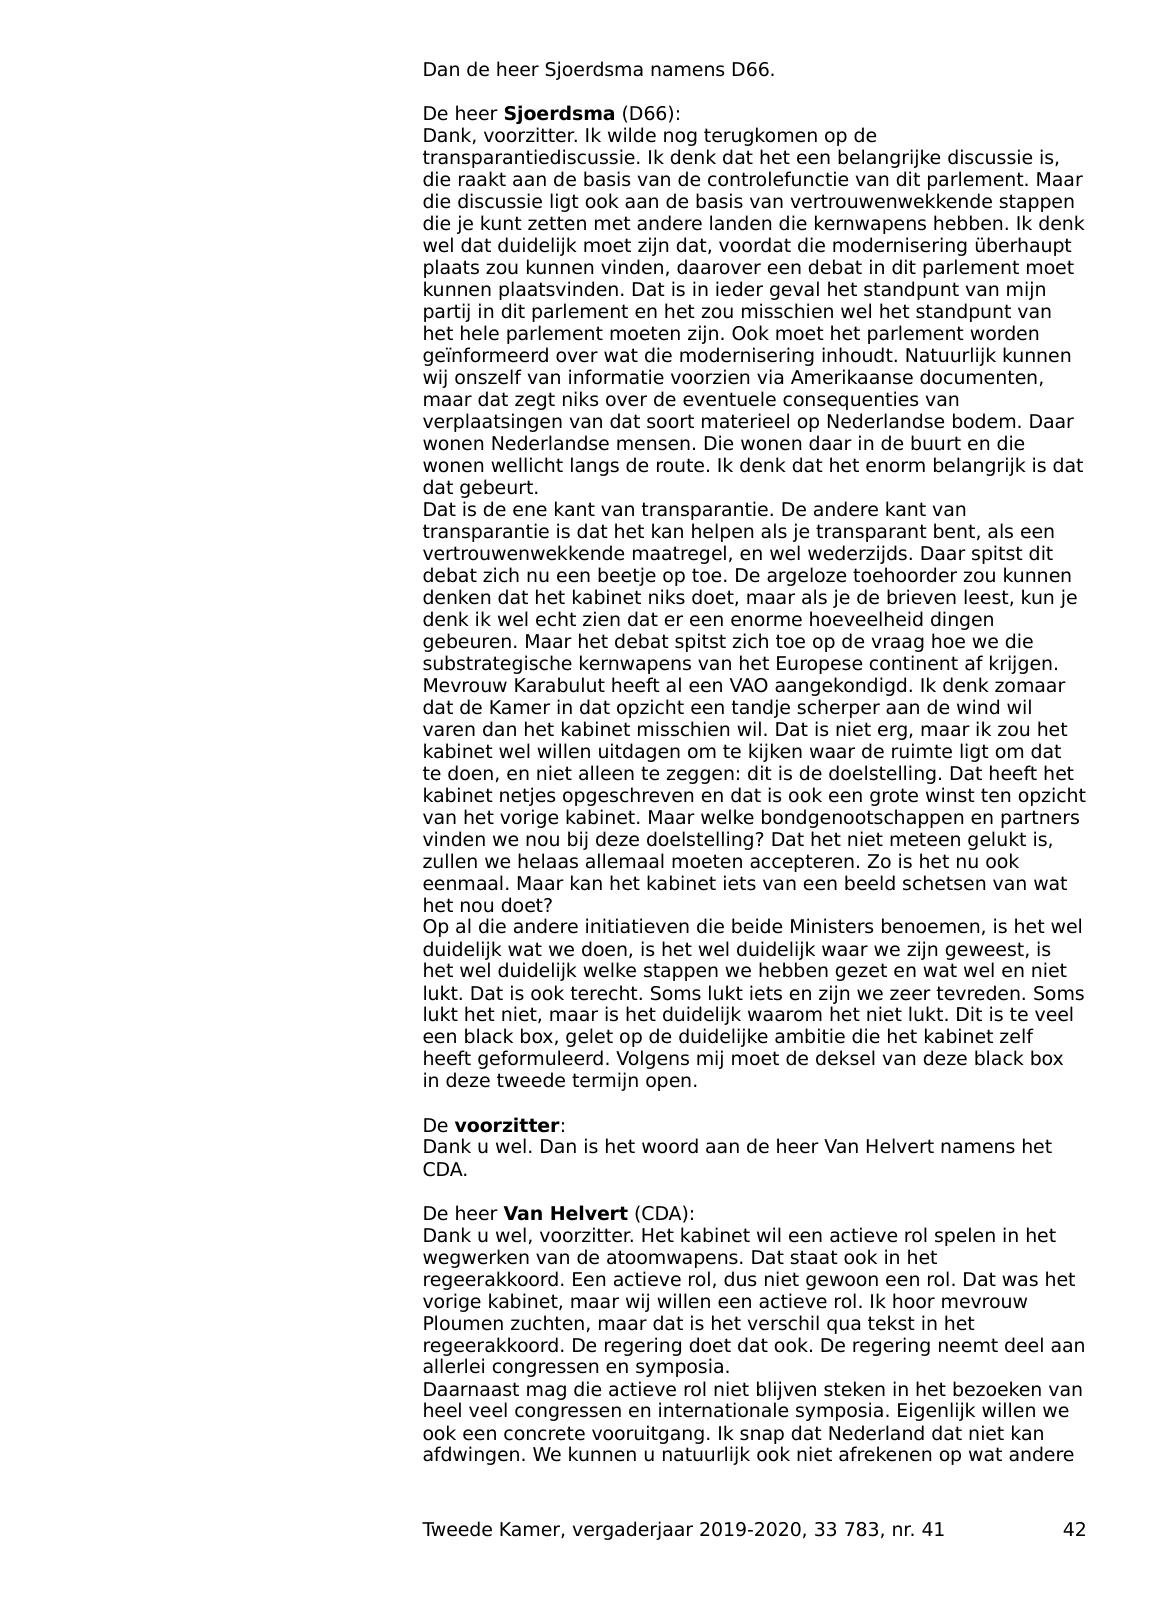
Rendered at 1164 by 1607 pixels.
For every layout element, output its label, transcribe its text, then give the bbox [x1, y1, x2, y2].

text Dan de heer Sjoerdsma namens D66. [422, 59, 1087, 81]
text Daarnaast mag die actieve rol niet blijven steken in het bezoeken van heel veel congressen en internationale symposia. Eigenlijk willen we ook een concrete vooruitgang. Ik snap dat Nederland dat niet kan afdwingen. We kunnen u natuurlijk ook niet afrekenen op wat andere [422, 1378, 1087, 1466]
text Dank u wel, voorzitter. Het kabinet wil een actieve rol spelen in het wegwerken van de atoomwapens. Dat staat ook in het regeerakkoord. Een actieve rol, dus niet gewoon een rol. Dat was het vorige kabinet, maar wij willen een actieve rol. Ik hoor mevrouw Ploumen zuchten, maar dat is het verschil qua tekst in het regeerakkoord. De regering doet dat ook. De regering neemt deel aan allerlei congressen en symposia. [422, 1224, 1087, 1378]
text Dat is de ene kant van transparantie. De andere kant van transparantie is dat het kan helpen als je transparant bent, als een vertrouwenwekkende maatregel, en wel wederzijds. Daar spitst dit debat zich nu een beetje op toe. De argeloze toehoorder zou kunnen denken dat het kabinet niks doet, maar als je de brieven leest, kun je denk ik wel echt zien dat er een enorme hoeveelheid dingen gebeuren. Maar het debat spitst zich toe op de vraag hoe we die substrategische kernwapens van het Europese continent af krijgen. Mevrouw Karabulut heeft al een VAO aangekondigd. Ik denk zomaar dat de Kamer in dat opzicht een tandje scherper aan de wind wil varen dan het kabinet misschien wil. Dat is niet erg, maar ik zou het kabinet wel willen uitdagen om te kijken waar de ruimte ligt om dat te doen, en niet alleen te zeggen: dit is de doelstelling. Dat heeft het kabinet netjes opgeschreven en dat is ook een grote winst ten opzicht van het vorige kabinet. Maar welke bondgenootschappen en partners vinden we nou bij deze doelstelling? Dat het niet meteen gelukt is, zullen we helaas allemaal moeten accepteren. Zo is het nu ook eenmaal. Maar kan het kabinet iets van een beeld schetsen van wat het nou doet? [422, 499, 1087, 916]
text Dank u wel. Dan is het woord aan de heer Van Helvert namens het CDA. [422, 1136, 1087, 1180]
text De voorzitter: [422, 1114, 1087, 1136]
text De heer Sjoerdsma (D66): [422, 103, 1087, 125]
text Op al die andere initiatieven die beide Ministers benoemen, is het wel duidelijk wat we doen, is het wel duidelijk waar we zijn geweest, is het wel duidelijk welke stappen we hebben gezet en wat wel en niet lukt. Dat is ook terecht. Soms lukt iets en zijn we zeer tevreden. Soms lukt het niet, maar is het duidelijk waarom het niet lukt. Dit is te veel een black box, gelet op de duidelijke ambitie die het kabinet zelf heeft geformuleerd. Volgens mij moet de deksel van deze black box in deze tweede termijn open. [422, 916, 1087, 1092]
text De heer Van Helvert (CDA): [422, 1203, 1087, 1224]
text Dank, voorzitter. Ik wilde nog terugkomen op de transparantiediscussie. Ik denk dat het een belangrijke discussie is, die raakt aan de basis van de controlefunctie van dit parlement. Maar die discussie ligt ook aan de basis van vertrouwenwekkende stappen die je kunt zetten met andere landen die kernwapens hebben. Ik denk wel dat duidelijk moet zijn dat, voordat die modernisering überhaupt plaats zou kunnen vinden, daarover een debat in dit parlement moet kunnen plaatsvinden. Dat is in ieder geval het standpunt van mijn partij in dit parlement en het zou misschien wel het standpunt van het hele parlement moeten zijn. Ook moet het parlement worden geïnformeerd over wat die modernisering inhoudt. Natuurlijk kunnen wij onszelf van informatie voorzien via Amerikaanse documenten, maar dat zegt niks over de eventuele consequenties van verplaatsingen van dat soort materieel op Nederlandse bodem. Daar wonen Nederlandse mensen. Die wonen daar in de buurt en die wonen wellicht langs de route. Ik denk dat het enorm belangrijk is dat dat gebeurt. [422, 125, 1087, 499]
